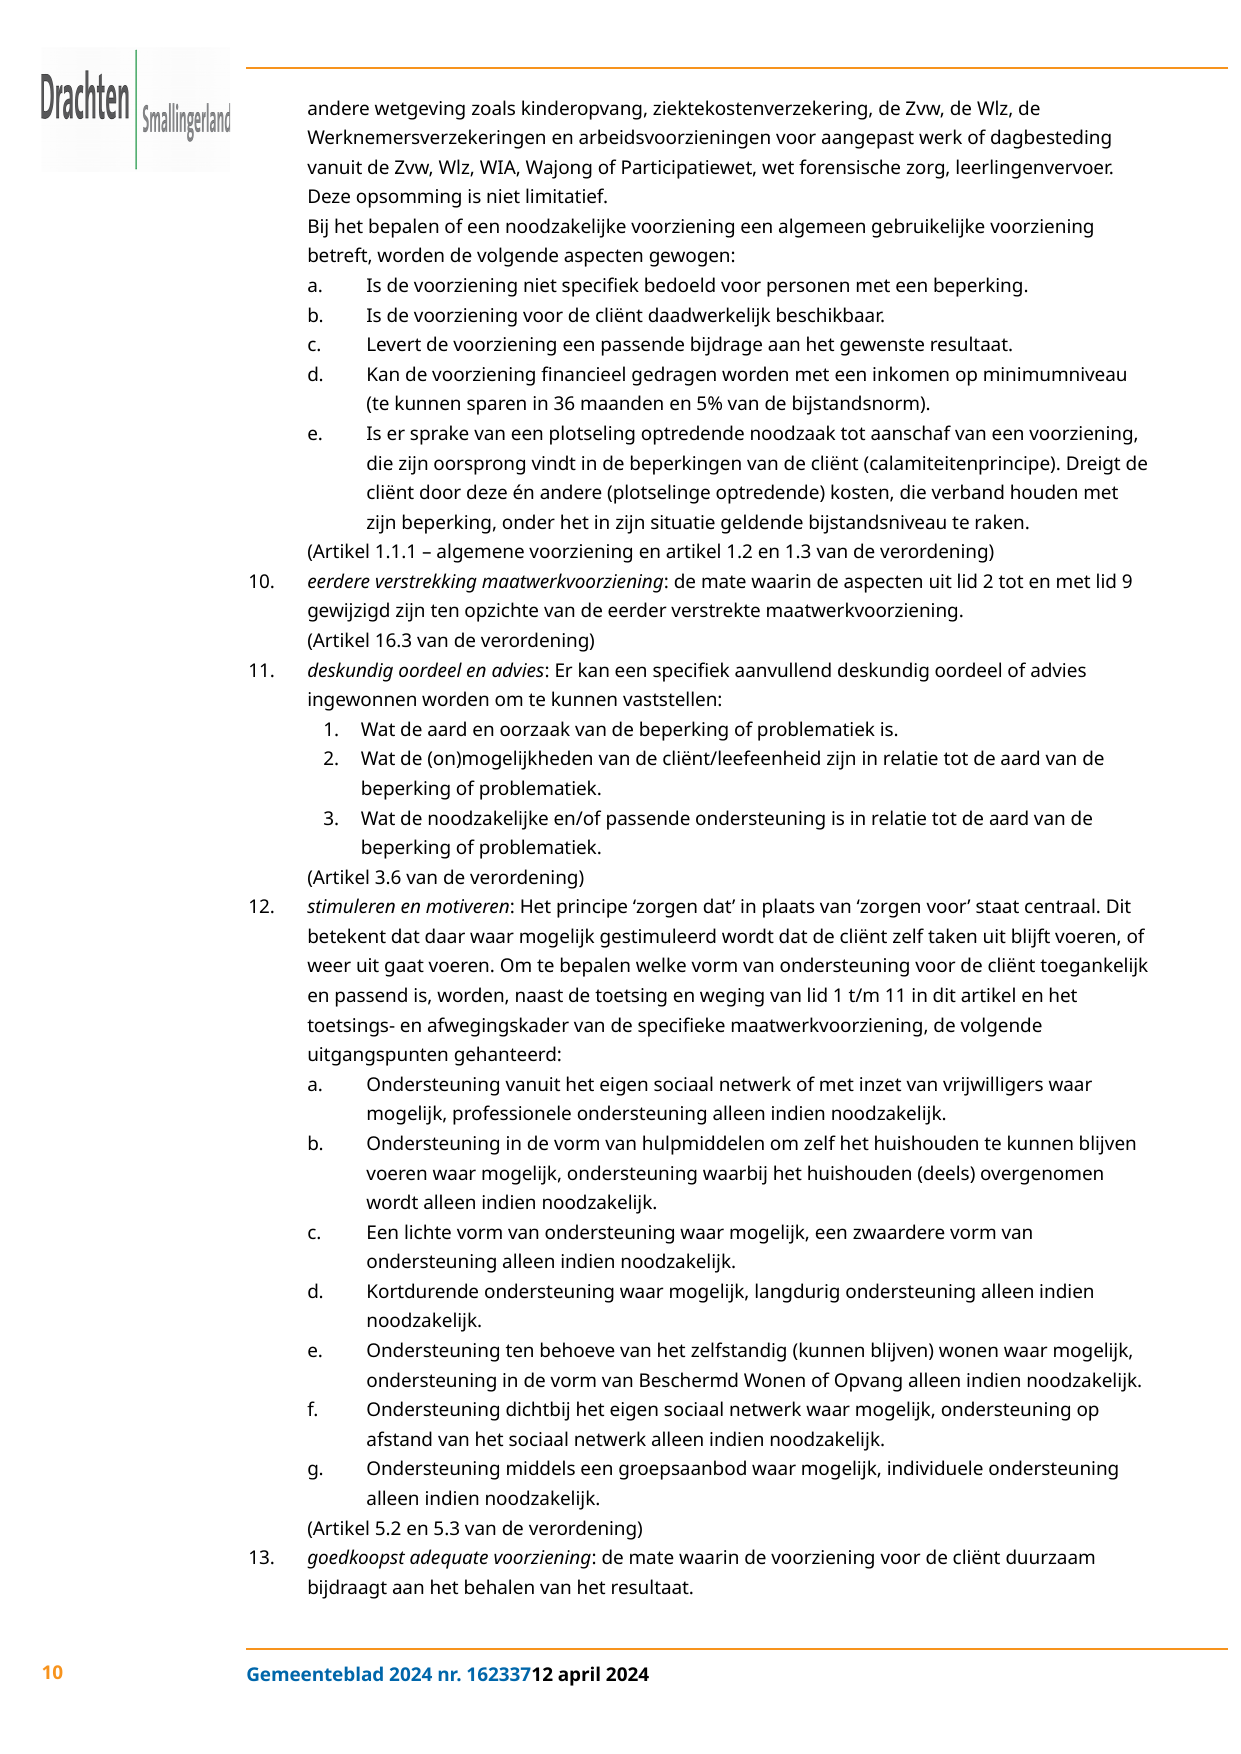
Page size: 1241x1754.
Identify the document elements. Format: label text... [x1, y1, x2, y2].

list Is de voorziening voor de cliënt daadwerkelijk beschikbaar. [307, 302, 1152, 328]
list Ondersteuning middels een groepsaanbod waar mogelijk, individuele ondersteuning alleen indien noodzakelijk. [307, 1456, 1152, 1511]
list Ondersteuning in de vorm van hulpmiddelen om zelf het huishouden te kunnen blijven voeren waar mogelijk, ondersteuning waarbij het huishouden (deels) overgenomen wordt alleen indien noodzakelijk. [307, 1130, 1152, 1215]
list stimuleren en motiveren: Het principe ‘zorgen dat’ in plaats van ‘zorgen voor’ staat centraal. Dit betekent dat daar waar mogelijk gestimuleerd wordt dat de cliënt zelf taken uit blijft voeren, of weer uit gaat voeren. Om te bepalen welke vorm van ondersteuning voor de cliënt toegankelijk en passend is, worden, naast de toetsing en weging van lid 1 t/m 11 in dit artikel en het toetsings- en afwegingskader van de specifieke maatwerkvoorziening, de volgende uitgangspunten gehanteerd: [248, 893, 1152, 1067]
list Kan de voorziening financieel gedragen worden met een inkomen op minimumniveau (te kunnen sparen in 36 maanden en 5% van de bijstandsnorm). [307, 361, 1152, 416]
list eerdere verstrekking maatwerkvoorziening: de mate waarin de aspecten uit lid 2 tot en met lid 9 gewijzigd zijn ten opzichte van de eerder verstrekte maatwerkvoorziening. [248, 568, 1152, 623]
picture [41, 47, 231, 172]
list goedkoopst adequate voorziening: de mate waarin de voorziening voor de cliënt duurzaam bijdraagt aan het behalen van het resultaat. [248, 1544, 1152, 1600]
list Wat de noodzakelijke en/of passende ondersteuning is in relatie tot de aard van de beperking of problematiek. [323, 805, 1152, 860]
list (Artikel 5.2 en 5.3 van de verordening) [248, 1515, 1152, 1541]
list Ondersteuning dichtbij het eigen sociaal netwerk waar mogelijk, ondersteuning op afstand van het sociaal netwerk alleen indien noodzakelijk. [307, 1396, 1152, 1452]
list Ondersteuning vanuit het eigen sociaal netwerk of met inzet van vrijwilligers waar mogelijk, professionele ondersteuning alleen indien noodzakelijk. [307, 1071, 1152, 1126]
list Een lichte vorm van ondersteuning waar mogelijk, een zwaardere vorm van ondersteuning alleen indien noodzakelijk. [307, 1219, 1152, 1274]
list (Artikel 1.1.1 – algemene voorziening en artikel 1.2 en 1.3 van de verordening) [248, 538, 1152, 564]
list Bij het bepalen of een noodzakelijke voorziening een algemeen gebruikelijke voorziening betreft, worden de volgende aspecten gewogen: [248, 213, 1152, 268]
list Kortdurende ondersteuning waar mogelijk, langdurig ondersteuning alleen indien noodzakelijk. [307, 1278, 1152, 1333]
list Levert de voorziening een passende bijdrage aan het gewenste resultaat. [307, 331, 1152, 357]
list Ondersteuning ten behoeve van het zelfstandig (kunnen blijven) wonen waar mogelijk, ondersteuning in de vorm van Beschermd Wonen of Opvang alleen indien noodzakelijk. [307, 1337, 1152, 1393]
list deskundig oordeel en advies: Er kan een specifiek aanvullend deskundig oordeel of advies ingewonnen worden om te kunnen vaststellen: [248, 657, 1152, 712]
list Wat de aard en oorzaak van de beperking of problematiek is. [323, 716, 1152, 742]
list (Artikel 16.3 van de verordening) [248, 627, 1152, 653]
list (Artikel 3.6 van de verordening) [248, 864, 1152, 890]
list andere wetgeving zoals kinderopvang, ziektekostenverzekering, de Zvw, de Wlz, de Werknemersverzekeringen en arbeidsvoorzieningen voor aangepast werk of dagbesteding vanuit de Zvw, Wlz, WIA, Wajong of Participatiewet, wet forensische zorg, leerlingenvervoer. Deze opsomming is niet limitatief. [248, 95, 1152, 209]
list Is de voorziening niet specifiek bedoeld voor personen met een beperking. [307, 272, 1152, 298]
list Is er sprake van een plotseling optredende noodzaak tot aanschaf van een voorziening, die zijn oorsprong vindt in de beperkingen van de cliënt (calamiteitenprincipe). Dreigt de cliënt door deze én andere (plotselinge optredende) kosten, die verband houden met zijn beperking, onder het in zijn situatie geldende bijstandsniveau te raken. [307, 420, 1152, 535]
list Wat de (on)mogelijkheden van de cliënt/leefeenheid zijn in relatie tot de aard van de beperking of problematiek. [323, 746, 1152, 801]
